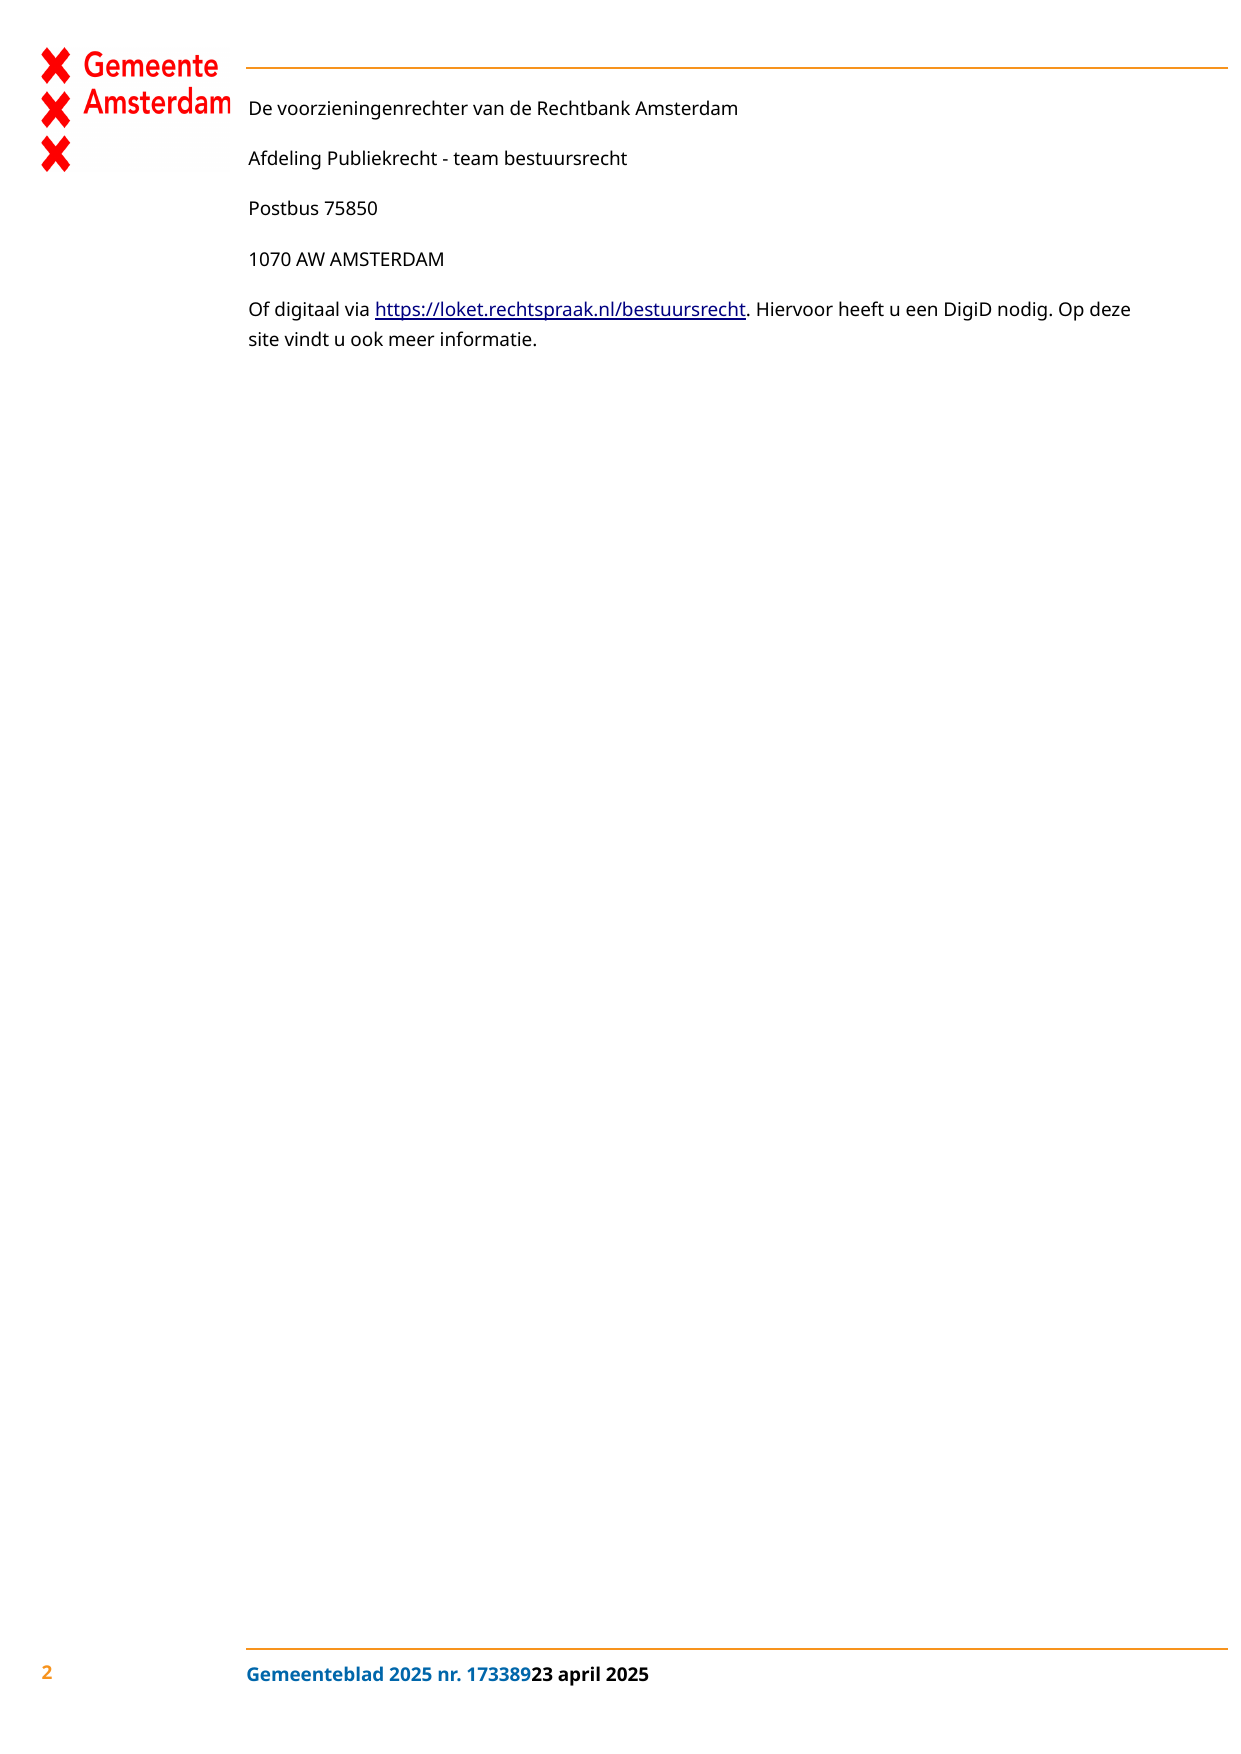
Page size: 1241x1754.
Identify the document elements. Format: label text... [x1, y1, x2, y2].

text Of digitaal via https://loket.rechtspraak.nl/bestuursrecht. Hiervoor heeft u een DigiD nodig. Op deze site vindt u ook meer informatie. [248, 296, 1152, 352]
picture [41, 47, 231, 172]
text Afdeling Publiekrecht - team bestuursrecht [248, 145, 1152, 171]
text 1070 AW AMSTERDAM [248, 246, 1152, 272]
text Postbus 75850 [248, 196, 1152, 221]
text De voorzieningenrechter van de Rechtbank Amsterdam [248, 95, 1152, 121]
